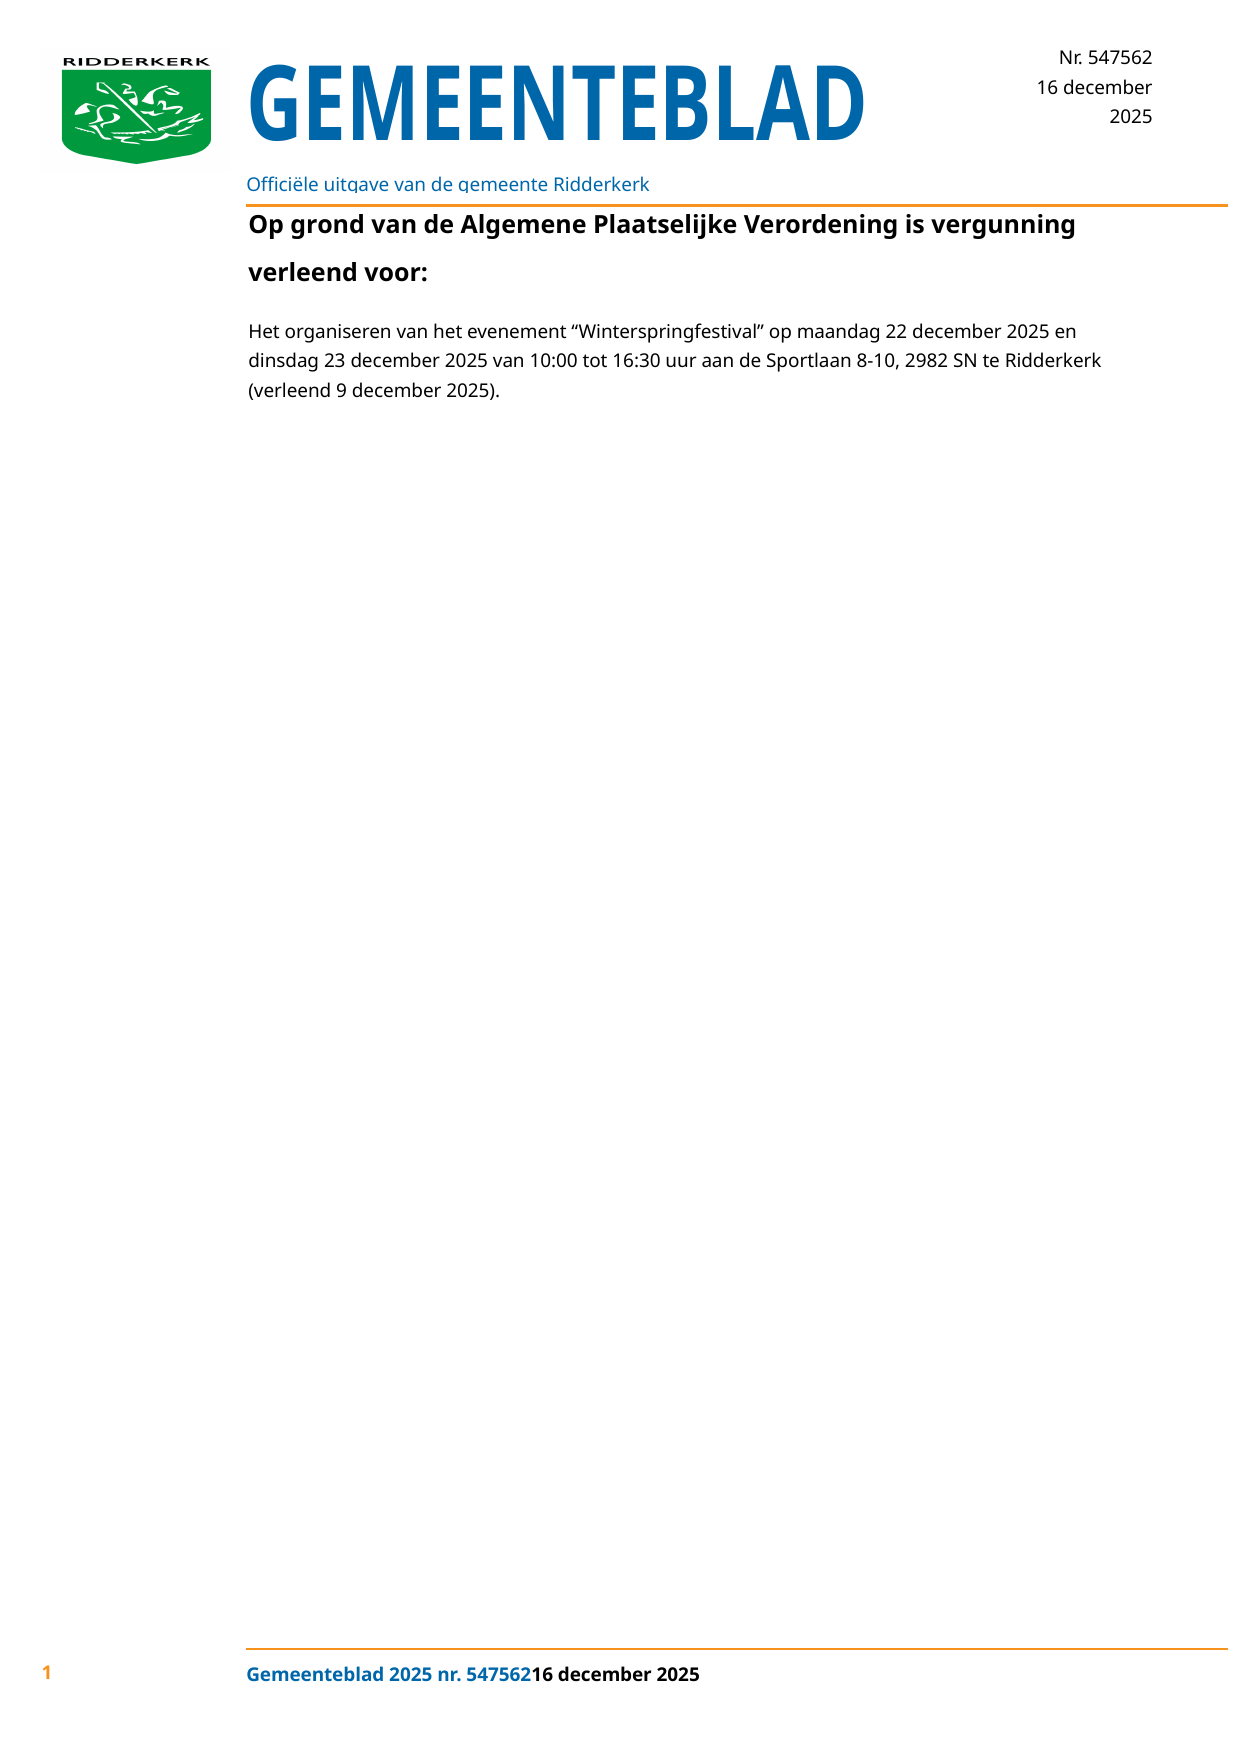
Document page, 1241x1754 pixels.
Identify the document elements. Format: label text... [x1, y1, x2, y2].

text Het organiseren van het evenement “Winterspringfestival” op maandag 22 december 2025 en dinsdag 23 december 2025 van 10:00 tot 16:30 uur aan de Sportlaan 8-10, 2982 SN te Ridderkerk (verleend 9 december 2025). [248, 318, 1152, 403]
picture [41, 47, 231, 172]
text Op grond van de Algemene Plaatselijke Verordening is vergunning verleend voor: [248, 207, 1152, 288]
